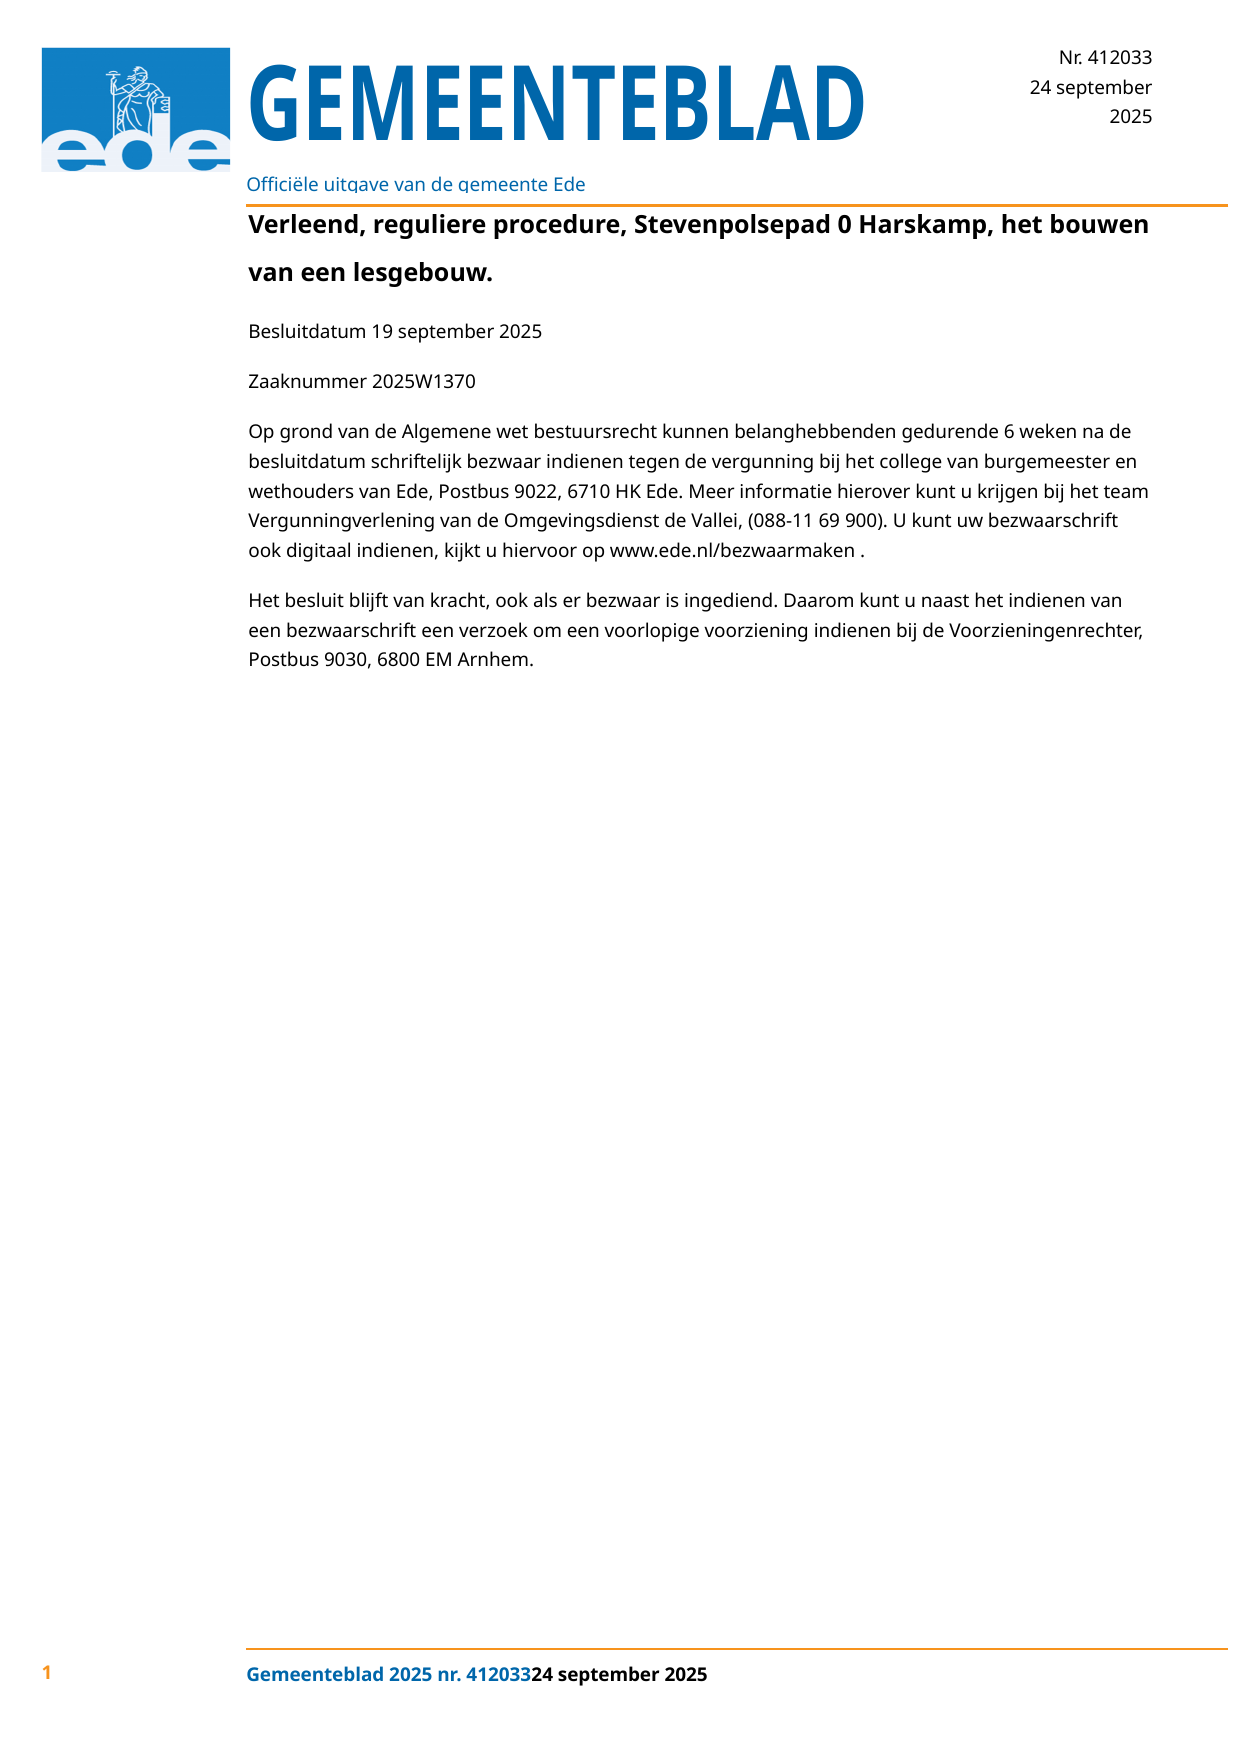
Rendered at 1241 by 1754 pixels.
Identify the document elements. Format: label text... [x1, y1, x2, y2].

text Het besluit blijft van kracht, ook als er bezwaar is ingediend. Daarom kunt u naast het indienen van een bezwaarschrift een verzoek om een voorlopige voorziening indienen bij de Voorzieningenrechter, Postbus 9030, 6800 EM Arnhem. [248, 587, 1152, 672]
picture [41, 47, 231, 172]
text Verleend, reguliere procedure, Stevenpolsepad 0 Harskamp, het bouwen van een lesgebouw. [248, 207, 1152, 288]
text Zaaknummer 2025W1370 [248, 368, 1152, 394]
text Op grond van de Algemene wet bestuursrecht kunnen belanghebbenden gedurende 6 weken na de besluitdatum schriftelijk bezwaar indienen tegen de vergunning bij het college van burgemeester en wethouders van Ede, Postbus 9022, 6710 HK Ede. Meer informatie hierover kunt u krijgen bij het team Vergunningverlening van de Omgevingsdienst de Vallei, (088-11 69 900). U kunt uw bezwaarschrift ook digitaal indienen, kijkt u hiervoor op www.ede.nl/bezwaarmaken . [248, 419, 1152, 563]
text Besluitdatum 19 september 2025 [248, 318, 1152, 344]
